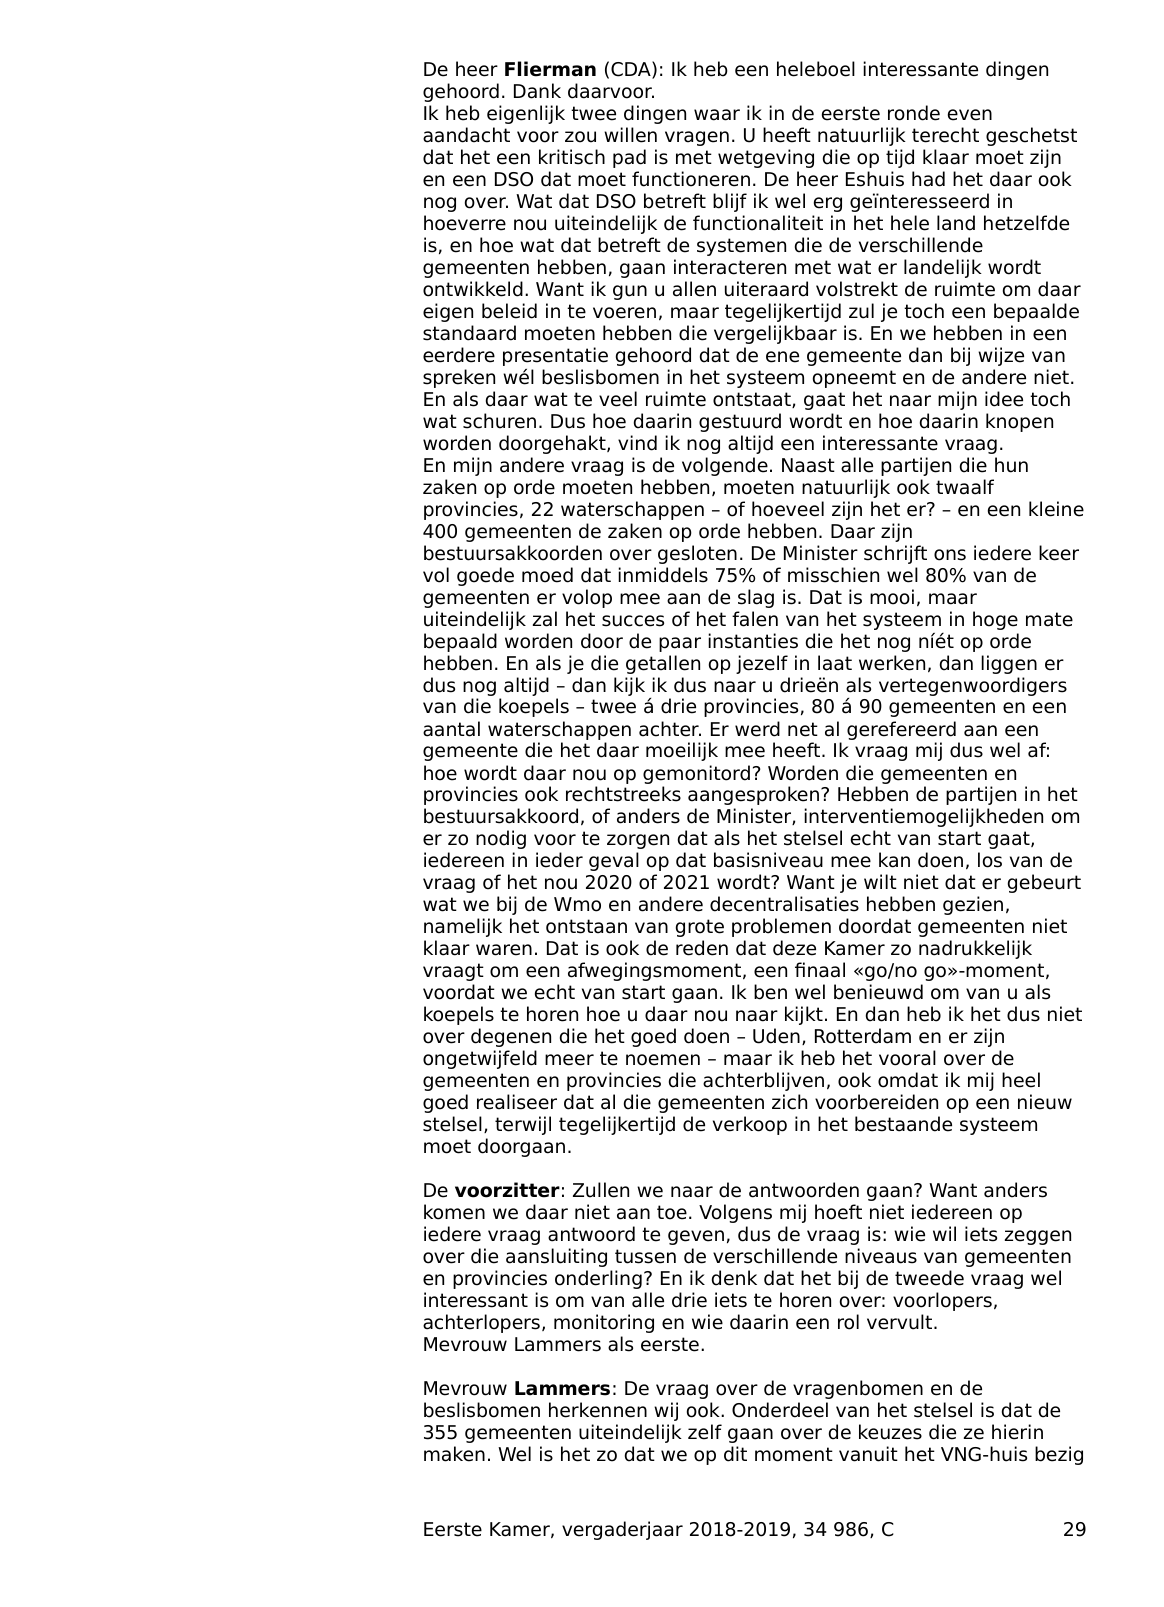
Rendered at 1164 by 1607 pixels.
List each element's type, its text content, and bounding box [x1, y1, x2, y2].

text De voorzitter: Zullen we naar de antwoorden gaan? Want anders komen we daar niet aan toe. Volgens mij hoeft niet iedereen op iedere vraag antwoord te geven, dus de vraag is: wie wil iets zeggen over die aansluiting tussen de verschillende niveaus van gemeenten en provincies onderling? En ik denk dat het bij de tweede vraag wel interessant is om van alle drie iets te horen over: voorlopers, achterlopers, monitoring en wie daarin een rol vervult. [422, 1180, 1087, 1334]
text Mevrouw Lammers: De vraag over de vragenbomen en de beslisbomen herkennen wij ook. Onderdeel van het stelsel is dat de 355 gemeenten uiteindelijk zelf gaan over de keuzes die ze hierin maken. Wel is het zo dat we op dit moment vanuit het VNG-huis bezig [422, 1378, 1087, 1466]
text Ik heb eigenlijk twee dingen waar ik in de eerste ronde even aandacht voor zou willen vragen. U heeft natuurlijk terecht geschetst dat het een kritisch pad is met wetgeving die op tijd klaar moet zijn en een DSO dat moet functioneren. De heer Eshuis had het daar ook nog over. Wat dat DSO betreft blijf ik wel erg geïnteresseerd in hoeverre nou uiteindelijk de functionaliteit in het hele land hetzelfde is, en hoe wat dat betreft de systemen die de verschillende gemeenten hebben, gaan interacteren met wat er landelijk wordt ontwikkeld. Want ik gun u allen uiteraard volstrekt de ruimte om daar eigen beleid in te voeren, maar tegelijkertijd zul je toch een bepaalde standaard moeten hebben die vergelijkbaar is. En we hebben in een eerdere presentatie gehoord dat de ene gemeente dan bij wijze van spreken wél beslisbomen in het systeem opneemt en de andere niet. En als daar wat te veel ruimte ontstaat, gaat het naar mijn idee toch wat schuren. Dus hoe daarin gestuurd wordt en hoe daarin knopen worden doorgehakt, vind ik nog altijd een interessante vraag. [422, 103, 1087, 455]
text Mevrouw Lammers als eerste. [422, 1334, 1087, 1356]
text De heer Flierman (CDA): Ik heb een heleboel interessante dingen gehoord. Dank daarvoor. [422, 59, 1087, 103]
text En mijn andere vraag is de volgende. Naast alle partijen die hun zaken op orde moeten hebben, moeten natuurlijk ook twaalf provincies, 22 waterschappen – of hoeveel zijn het er? – en een kleine 400 gemeenten de zaken op orde hebben. Daar zijn bestuursakkoorden over gesloten. De Minister schrijft ons iedere keer vol goede moed dat inmiddels 75% of misschien wel 80% van de gemeenten er volop mee aan de slag is. Dat is mooi, maar uiteindelijk zal het succes of het falen van het systeem in hoge mate bepaald worden door de paar instanties die het nog níét op orde hebben. En als je die getallen op jezelf in laat werken, dan liggen er dus nog altijd – dan kijk ik dus naar u drieën als vertegenwoordigers van die koepels – twee á drie provincies, 80 á 90 gemeenten en een aantal waterschappen achter. Er werd net al gerefereerd aan een gemeente die het daar moeilijk mee heeft. Ik vraag mij dus wel af: hoe wordt daar nou op gemonitord? Worden die gemeenten en provincies ook rechtstreeks aangesproken? Hebben de partijen in het bestuursakkoord, of anders de Minister, interventiemogelijkheden om er zo nodig voor te zorgen dat als het stelsel echt van start gaat, iedereen in ieder geval op dat basisniveau mee kan doen, los van de vraag of het nou 2020 of 2021 wordt? Want je wilt niet dat er gebeurt wat we bij de Wmo en andere decentralisaties hebben gezien, namelijk het ontstaan van grote problemen doordat gemeenten niet klaar waren. Dat is ook de reden dat deze Kamer zo nadrukkelijk vraagt om een afwegingsmoment, een finaal «go/no go»-moment, voordat we echt van start gaan. Ik ben wel benieuwd om van u als koepels te horen hoe u daar nou naar kijkt. En dan heb ik het dus niet over degenen die het goed doen – Uden, Rotterdam en er zijn ongetwijfeld meer te noemen – maar ik heb het vooral over de gemeenten en provincies die achterblijven, ook omdat ik mij heel goed realiseer dat al die gemeenten zich voorbereiden op een nieuw stelsel, terwijl tegelijkertijd de verkoop in het bestaande systeem moet doorgaan. [422, 455, 1087, 1158]
